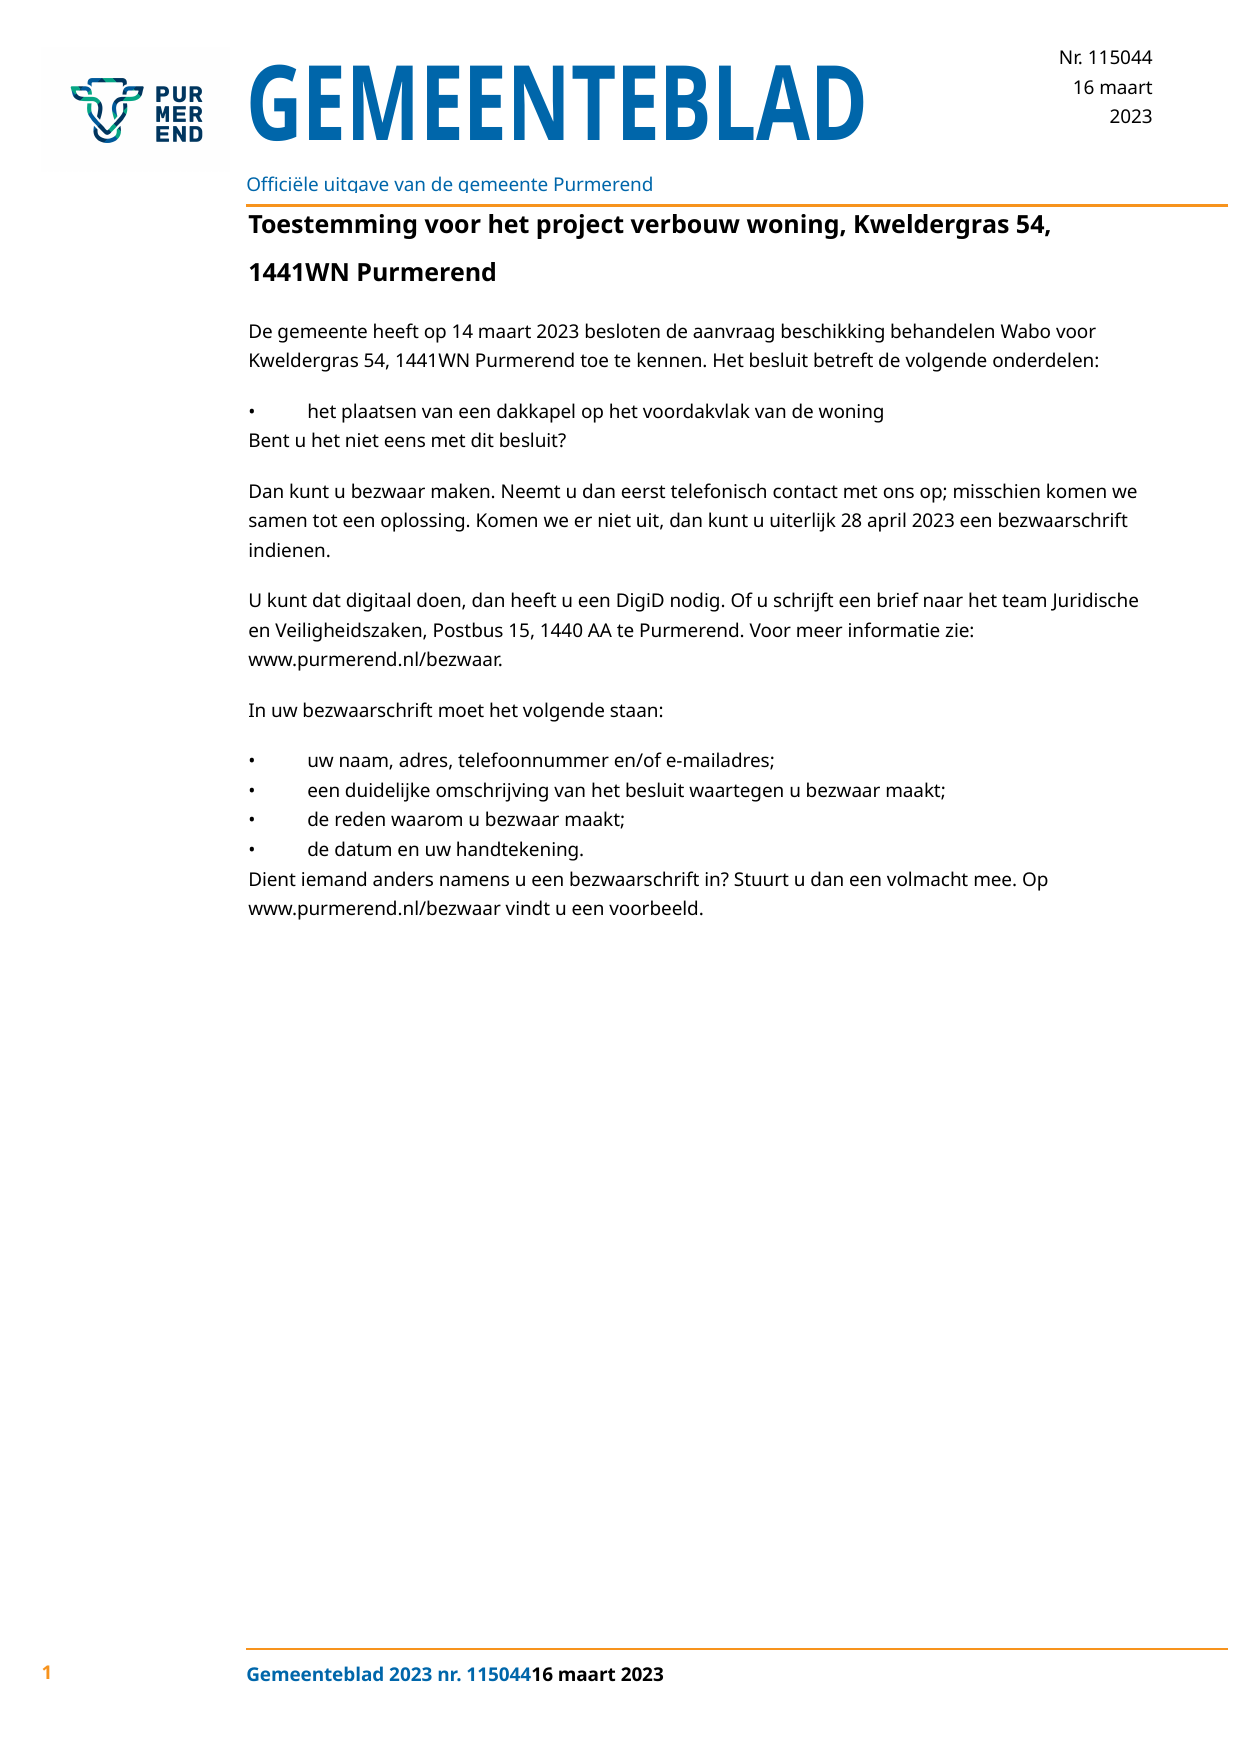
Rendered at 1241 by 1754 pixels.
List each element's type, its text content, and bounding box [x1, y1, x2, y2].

list de datum en uw handtekening. [248, 836, 1152, 862]
text De gemeente heeft op 14 maart 2023 besloten de aanvraag beschikking behandelen Wabo voor Kweldergras 54, 1441WN Purmerend toe te kennen. Het besluit betreft de volgende onderdelen: [248, 318, 1152, 373]
text Dient iemand anders namens u een bezwaarschrift in? Stuurt u dan een volmacht mee. Op www.purmerend.nl/bezwaar vindt u een voorbeeld. [248, 866, 1152, 921]
list een duidelijke omschrijving van het besluit waartegen u bezwaar maakt; [248, 777, 1152, 803]
text Toestemming voor het project verbouw woning, Kweldergras 54, 1441WN Purmerend [248, 207, 1152, 288]
list de reden waarom u bezwaar maakt; [248, 807, 1152, 832]
text In uw bezwaarschrift moet het volgende staan: [248, 697, 1152, 723]
text U kunt dat digitaal doen, dan heeft u een DigiD nodig. Of u schrijft een brief naar het team Juridische en Veiligheidszaken, Postbus 15, 1440 AA te Purmerend. Voor meer informatie zie: www.purmerend.nl/bezwaar. [248, 587, 1152, 672]
list uw naam, adres, telefoonnummer en/of e-mailadres; [248, 747, 1152, 773]
text Bent u het niet eens met dit besluit? [248, 427, 1152, 453]
text Dan kunt u bezwaar maken. Neemt u dan eerst telefonisch contact met ons op; misschien komen we samen tot een oplossing. Komen we er niet uit, dan kunt u uiterlijk 28 april 2023 een bezwaarschrift indienen. [248, 478, 1152, 563]
list het plaatsen van een dakkapel op het voordakvlak van de woning [248, 398, 1152, 424]
picture [41, 47, 231, 172]
